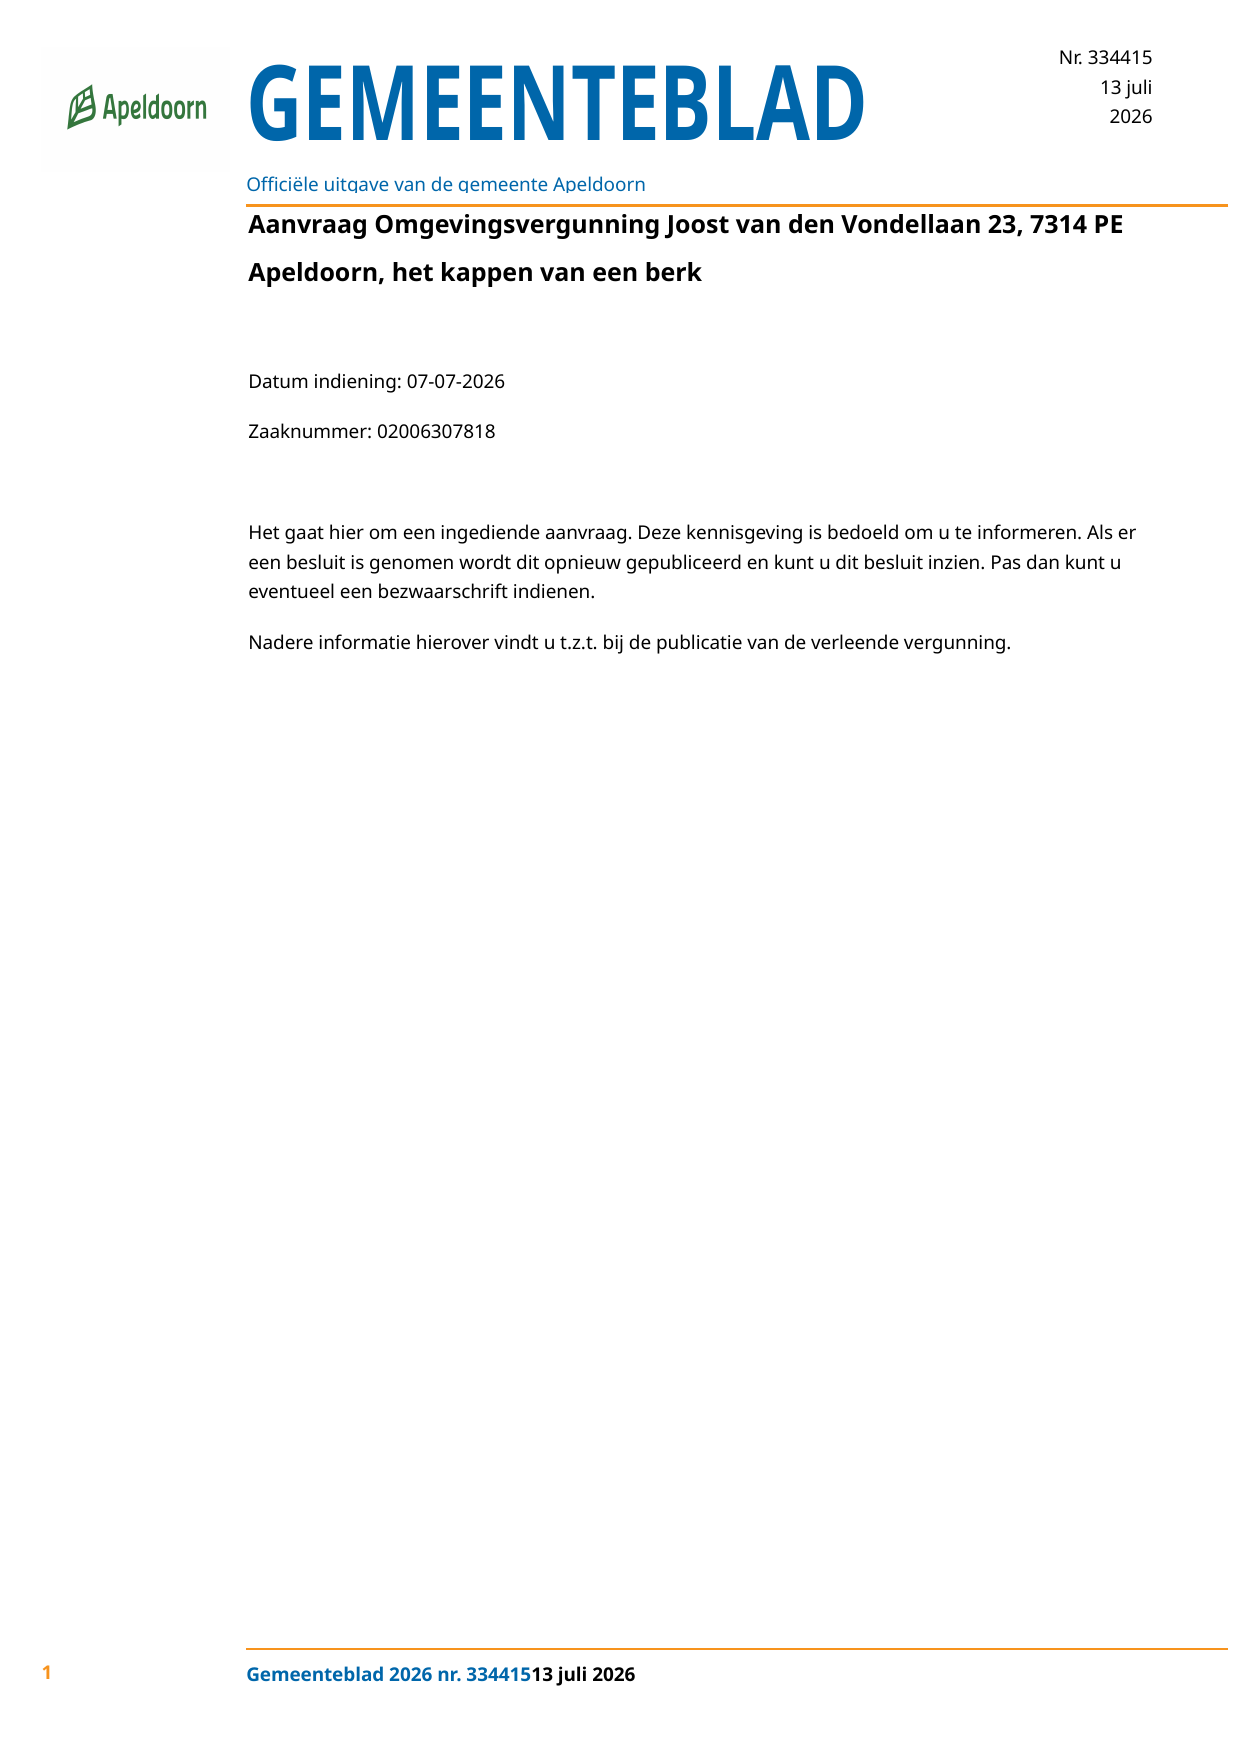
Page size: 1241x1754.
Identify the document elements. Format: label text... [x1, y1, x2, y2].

picture [41, 47, 231, 172]
text Aanvraag Omgevingsvergunning Joost van den Vondellaan 23, 7314 PE Apeldoorn, het kappen van een berk [248, 207, 1152, 288]
text Het gaat hier om een ingediende aanvraag. Deze kennisgeving is bedoeld om u te informeren. Als er een besluit is genomen wordt dit opnieuw gepubliceerd en kunt u dit besluit inzien. Pas dan kunt u eventueel een bezwaarschrift indienen. [248, 519, 1152, 604]
text Zaaknummer: 02006307818 [248, 419, 1152, 444]
text Datum indiening: 07-07-2026 [248, 368, 1152, 394]
text Nadere informatie hierover vindt u t.z.t. bij de publicatie van de verleende vergunning. [248, 629, 1152, 655]
